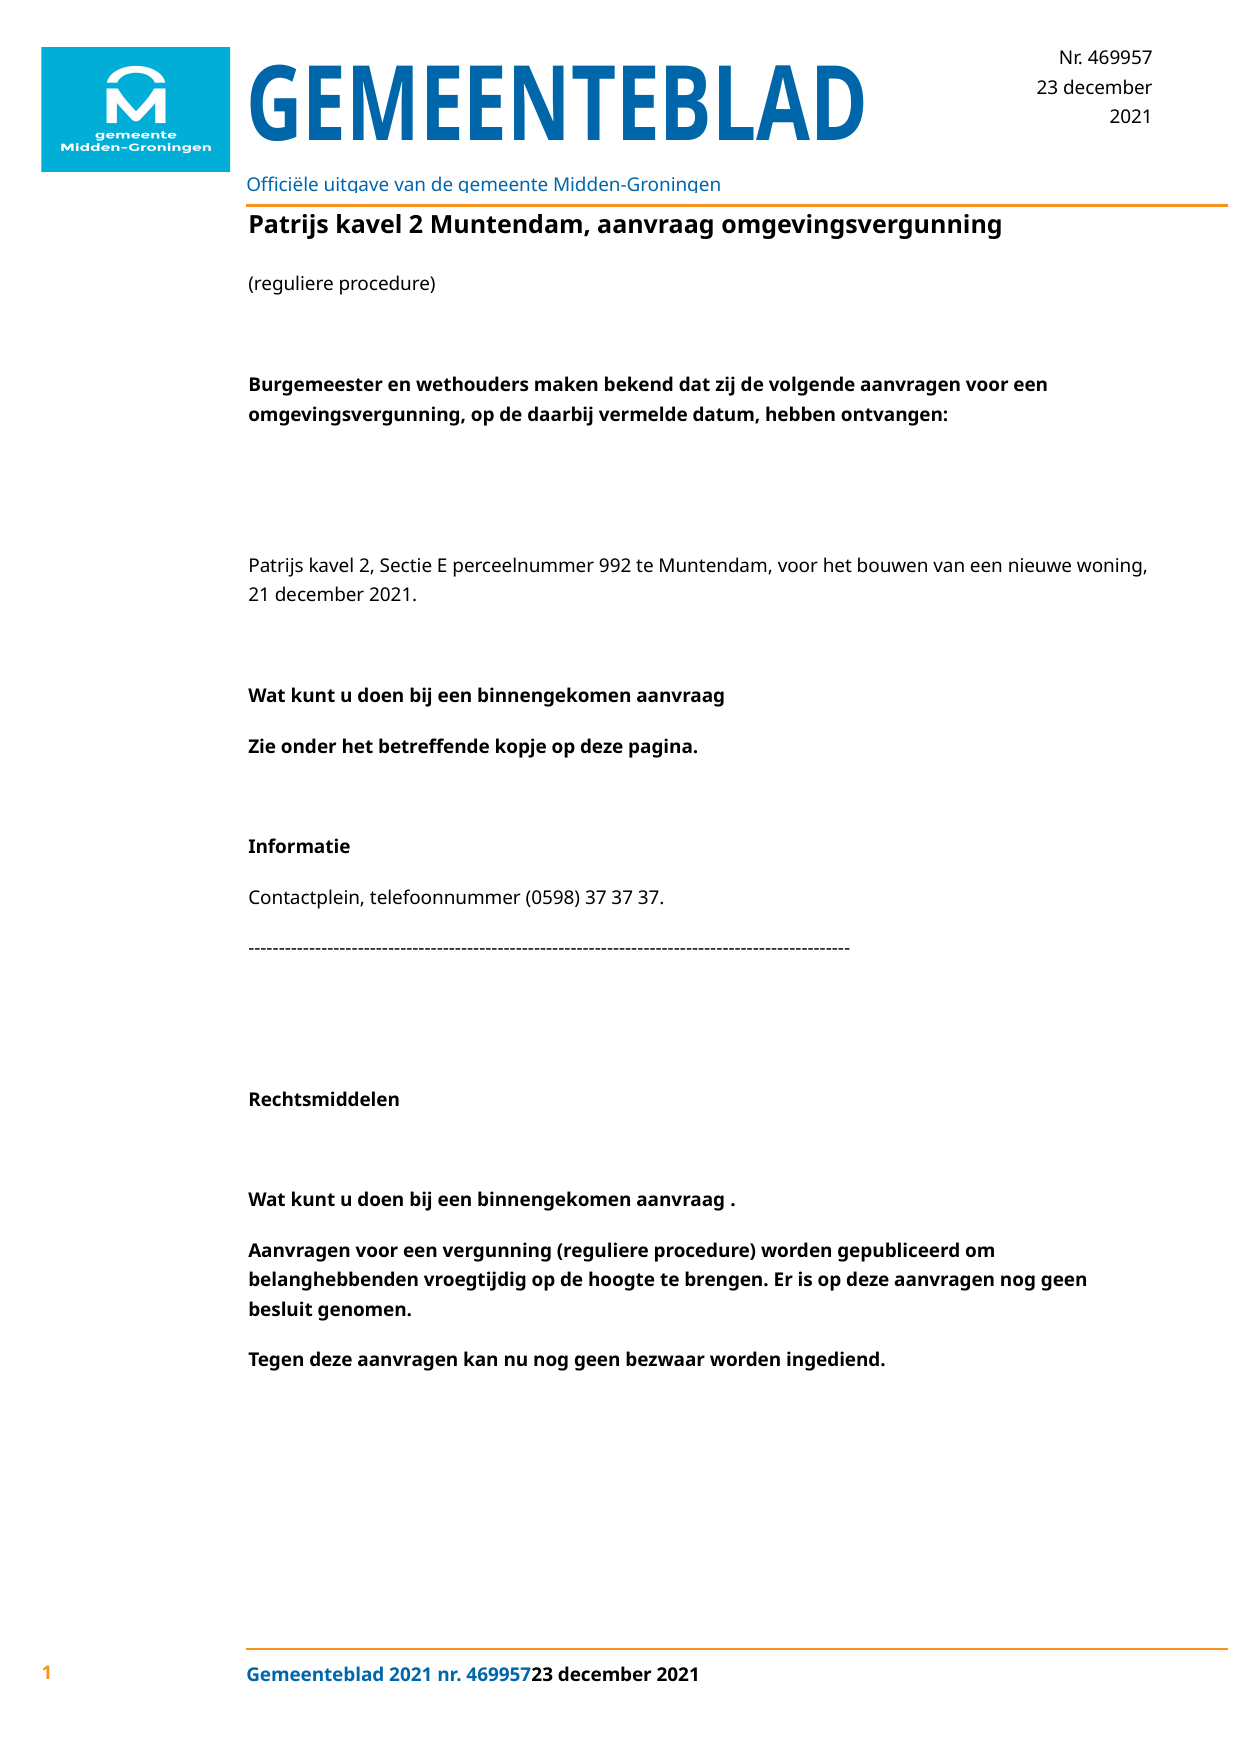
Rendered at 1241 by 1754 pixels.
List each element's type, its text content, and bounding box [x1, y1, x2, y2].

text Wat kunt u doen bij een binnengekomen aanvraag [248, 682, 1152, 708]
text Tegen deze aanvragen kan nu nog geen bezwaar worden ingediend. [248, 1347, 1152, 1372]
text Contactplein, telefoonnummer (0598) 37 37 37. [248, 884, 1152, 910]
text Informatie [248, 834, 1152, 859]
text Patrijs kavel 2, Sectie E perceelnummer 992 te Muntendam, voor het bouwen van een nieuwe woning, 21 december 2021. [248, 552, 1152, 607]
picture [184, 146, 190, 153]
text (reguliere procedure) [248, 270, 1152, 296]
text Zie onder het betreffende kopje op deze pagina. [248, 733, 1152, 758]
picture [108, 66, 164, 82]
picture [107, 89, 165, 122]
text Rechtsmiddelen [248, 1086, 1152, 1111]
text Burgemeester en wethouders maken bekend dat zij de volgende aanvragen voor een omgevingsvergunning, op de daarbij vermelde datum, hebben ontvangen: [248, 371, 1152, 426]
text Aanvragen voor een vergunning (reguliere procedure) worden gepubliceerd om belanghebbenden vroegtijdig op de hoogte te brengen. Er is op deze aanvragen nog geen besluit genomen. [248, 1237, 1152, 1322]
text --------------------------------------------------------------------------------------------------- [248, 934, 1152, 960]
text Wat kunt u doen bij een binnengekomen aanvraag . [248, 1187, 1152, 1212]
text Patrijs kavel 2 Muntendam, aanvraag omgevingsvergunning [248, 207, 1152, 241]
